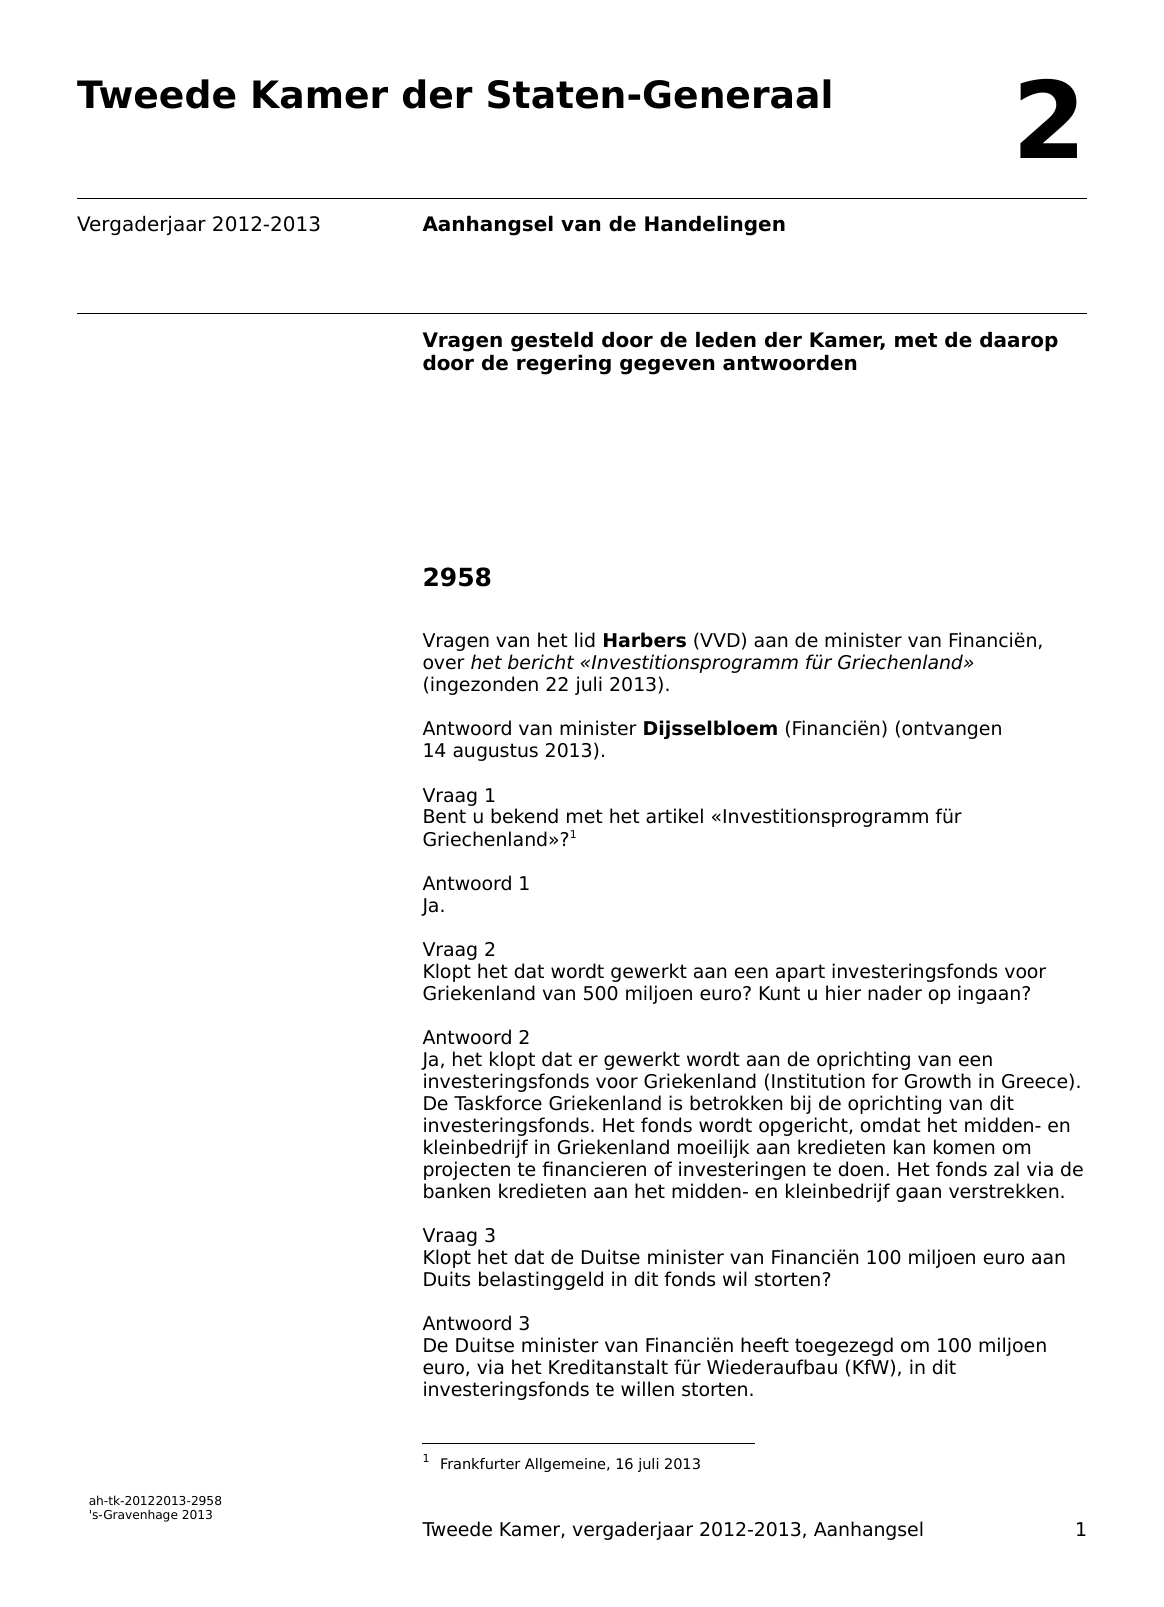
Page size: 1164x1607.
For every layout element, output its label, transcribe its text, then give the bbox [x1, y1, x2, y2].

text Klopt het dat wordt gewerkt aan een apart investeringsfonds voor Griekenland van 500 miljoen euro? Kunt u hier nader op ingaan? [422, 961, 1087, 1005]
text Vragen van het lid Harbers (VVD) aan de minister van Financiën, over het bericht «Investitionsprogramm für Griechenland» (ingezonden 22 juli 2013). [422, 630, 1087, 696]
table_cell Aanhangsel van de Handelingen [422, 199, 1087, 313]
text Antwoord 1 [422, 873, 1087, 894]
text Antwoord 2 [422, 1027, 1087, 1049]
table_cell [77, 314, 422, 375]
text 's-Gravenhage 2013 [88, 1508, 323, 1522]
text Bent u bekend met het artikel «Investitionsprogramm für Griechenland»? [422, 806, 1087, 850]
table_cell Vergaderjaar 2012-2013 [77, 199, 422, 313]
text Ja. [422, 894, 1087, 917]
text Antwoord van minister Dijsselbloem (Financiën) (ontvangen 14 augustus 2013). [422, 718, 1087, 762]
text De Duitse minister van Financiën heeft toegezegd om 100 miljoen euro, via het Kreditanstalt für Wiederaufbau (KfW), in dit investeringsfonds te willen storten. [422, 1335, 1087, 1401]
text Vraag 3 [422, 1225, 1087, 1247]
text Ja, het klopt dat er gewerkt wordt aan de oprichting van een investeringsfonds voor Griekenland (Institution for Growth in Greece). De Taskforce Griekenland is betrokken bij de oprichting van dit investeringsfonds. Het fonds wordt opgericht, omdat het midden- en kleinbedrijf in Griekenland moeilijk aan kredieten kan komen om projecten te financieren of investeringen te doen. Het fonds zal via de banken kredieten aan het midden- en kleinbedrijf gaan verstrekken. [422, 1049, 1087, 1203]
text Vraag 1 [422, 784, 1087, 806]
table_cell Vragen gesteld door de leden der Kamer, met de daarop door de regering gegeven antwoorden [422, 314, 1087, 375]
text 2958 [422, 563, 1087, 592]
text Antwoord 3 [422, 1313, 1087, 1335]
table_header Tweede Kamer der Staten-Generaal [77, 59, 886, 198]
table_header 2 [886, 59, 1087, 198]
text Frankfurter Allgemeine, 16 juli 2013 [422, 1452, 1087, 1474]
text Vraag 2 [422, 939, 1087, 961]
text Klopt het dat de Duitse minister van Financiën 100 miljoen euro aan Duits belastinggeld in dit fonds wil storten? [422, 1247, 1087, 1291]
text ah-tk-20122013-2958 [88, 1494, 323, 1508]
